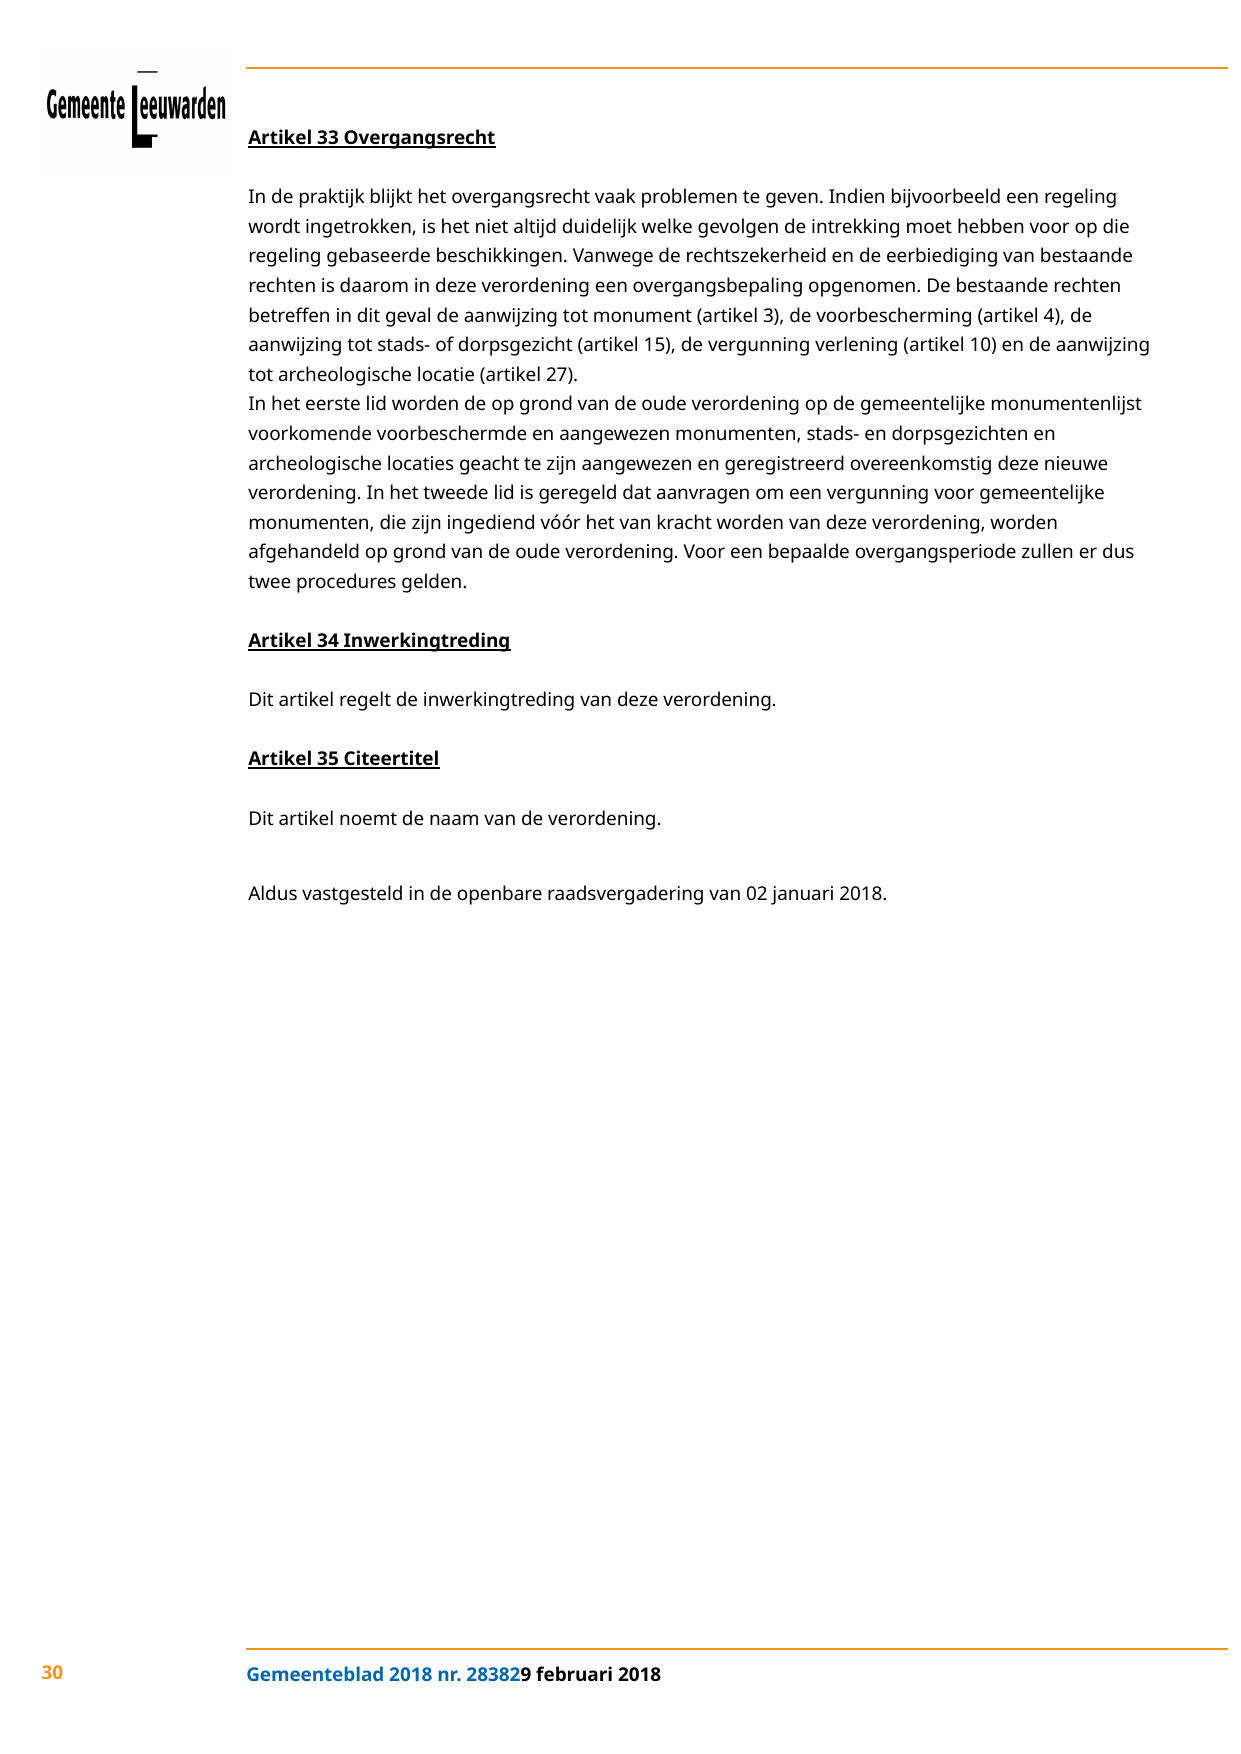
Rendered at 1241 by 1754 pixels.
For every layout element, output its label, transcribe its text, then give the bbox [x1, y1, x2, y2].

text Artikel 34 Inwerkingtreding [248, 627, 1152, 653]
text Dit artikel regelt de inwerkingtreding van deze verordening. [248, 686, 1152, 712]
text Aldus vastgesteld in de openbare raadsvergadering van 02 januari 2018. [248, 880, 1152, 906]
text In het eerste lid worden de op grond van de oude verordening op de gemeentelijke monumentenlijst voorkomende voorbeschermde en aangewezen monumenten, stads- en dorpsgezichten en archeologische locaties geacht te zijn aangewezen en geregistreerd overeenkomstig deze nieuwe verordening. In het tweede lid is geregeld dat aanvragen om een vergunning voor gemeentelijke monumenten, die zijn ingediend vóór het van kracht worden van deze verordening, worden afgehandeld op grond van de oude verordening. Voor een bepaalde overgangsperiode zullen er dus twee procedures gelden. [248, 391, 1152, 594]
text Artikel 33 Overgangsrecht [248, 124, 1152, 150]
text Dit artikel noemt de naam van de verordening. [248, 805, 1152, 831]
text Artikel 35 Citeertitel [248, 746, 1152, 771]
text In de praktijk blijkt het overgangsrecht vaak problemen te geven. Indien bijvoorbeeld een regeling wordt ingetrokken, is het niet altijd duidelijk welke gevolgen de intrekking moet hebben voor op die regeling gebaseerde beschikkingen. Vanwege de rechtszekerheid en de eerbiediging van bestaande rechten is daarom in deze verordening een overgangsbepaling opgenomen. De bestaande rechten betreffen in dit geval de aanwijzing tot monument (artikel 3), de voorbescherming (artikel 4), de aanwijzing tot stads- of dorpsgezicht (artikel 15), de vergunning verlening (artikel 10) en de aanwijzing tot archeologische locatie (artikel 27). [248, 183, 1152, 387]
picture [41, 47, 231, 172]
